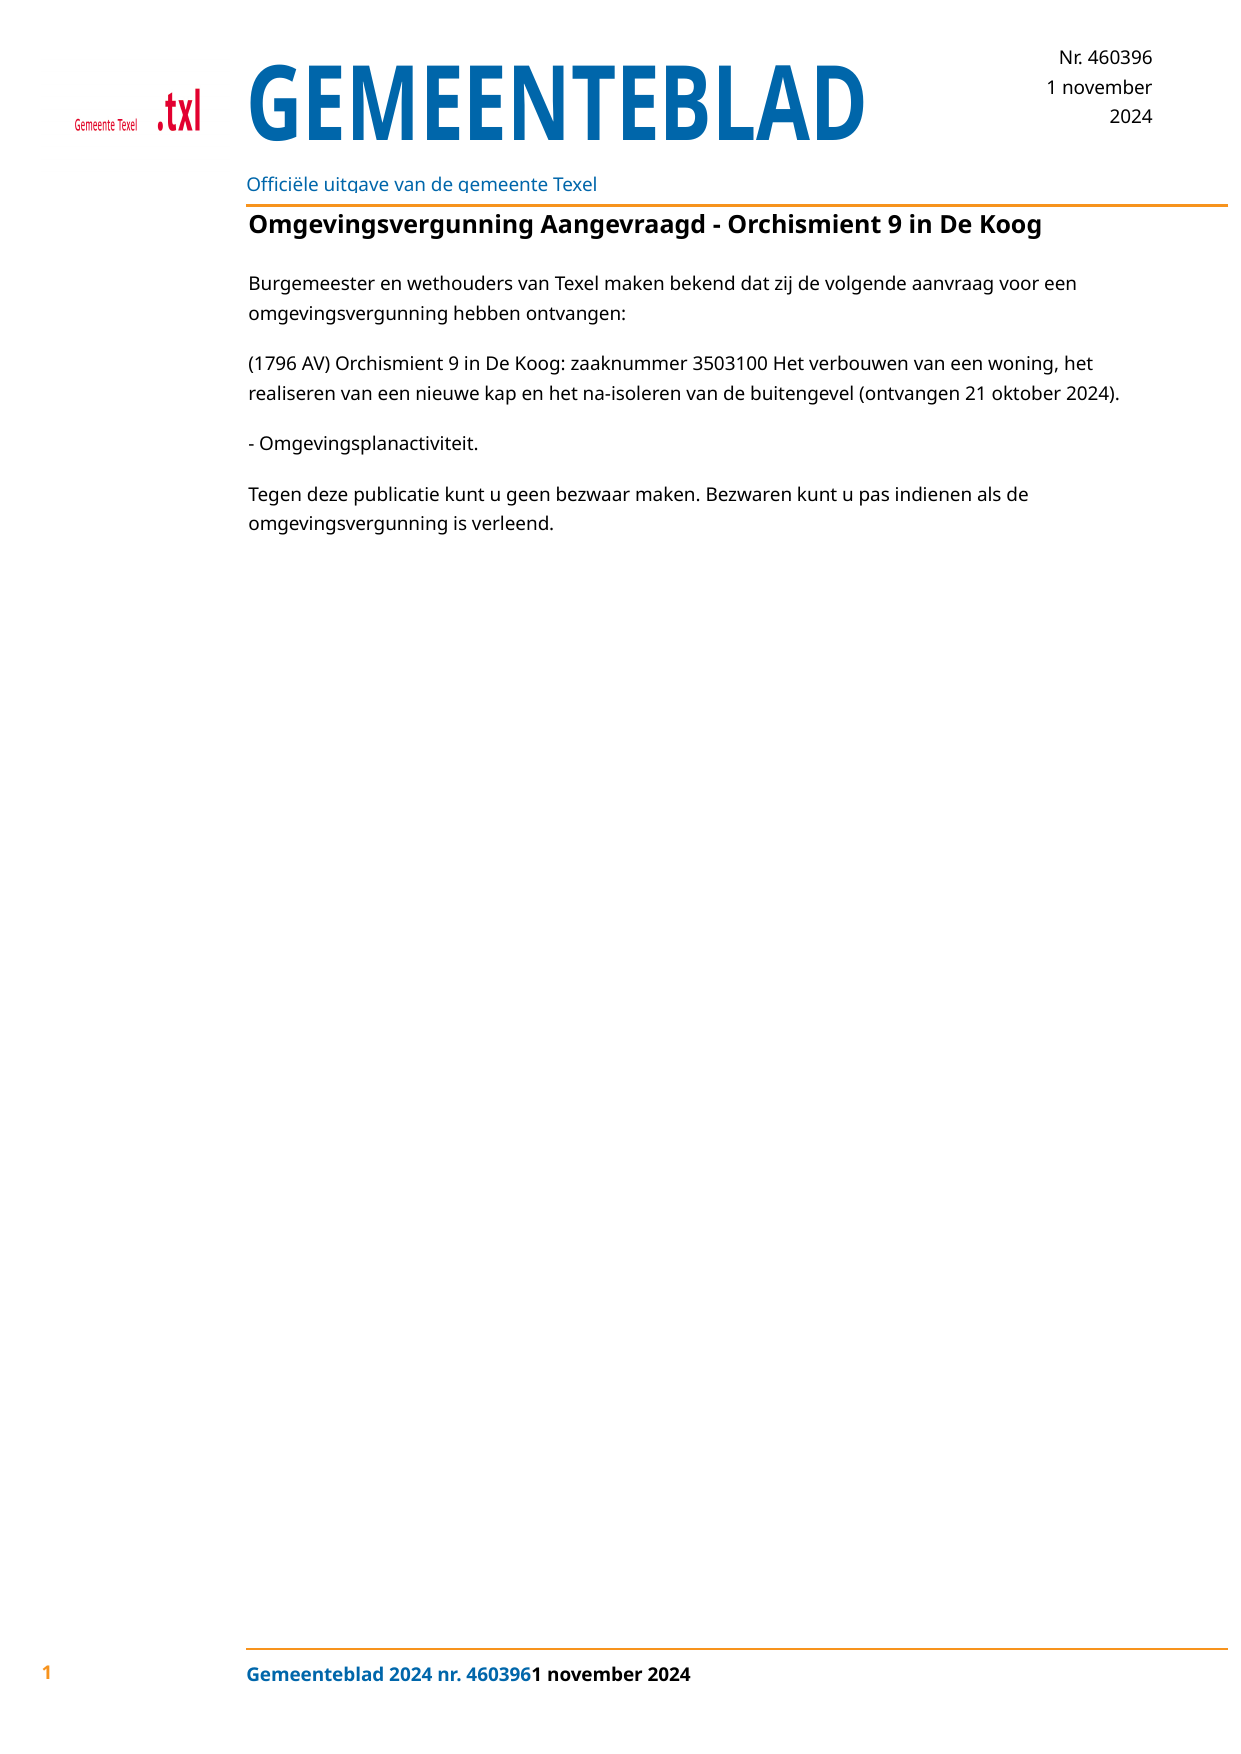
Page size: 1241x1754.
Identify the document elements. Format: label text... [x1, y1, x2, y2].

text Tegen deze publicatie kunt u geen bezwaar maken. Bezwaren kunt u pas indienen als de omgevingsvergunning is verleend. [248, 481, 1152, 536]
text Omgevingsvergunning Aangevraagd - Orchismient 9 in De Koog [248, 207, 1152, 241]
text - Omgevingsplanactiviteit. [248, 430, 1152, 456]
picture [41, 47, 231, 172]
text Burgemeester en wethouders van Texel maken bekend dat zij de volgende aanvraag voor een omgevingsvergunning hebben ontvangen: [248, 270, 1152, 326]
text (1796 AV) Orchismient 9 in De Koog: zaaknummer 3503100 Het verbouwen van een woning, het realiseren van een nieuwe kap en het na-isoleren van de buitengevel (ontvangen 21 oktober 2024). [248, 350, 1152, 406]
